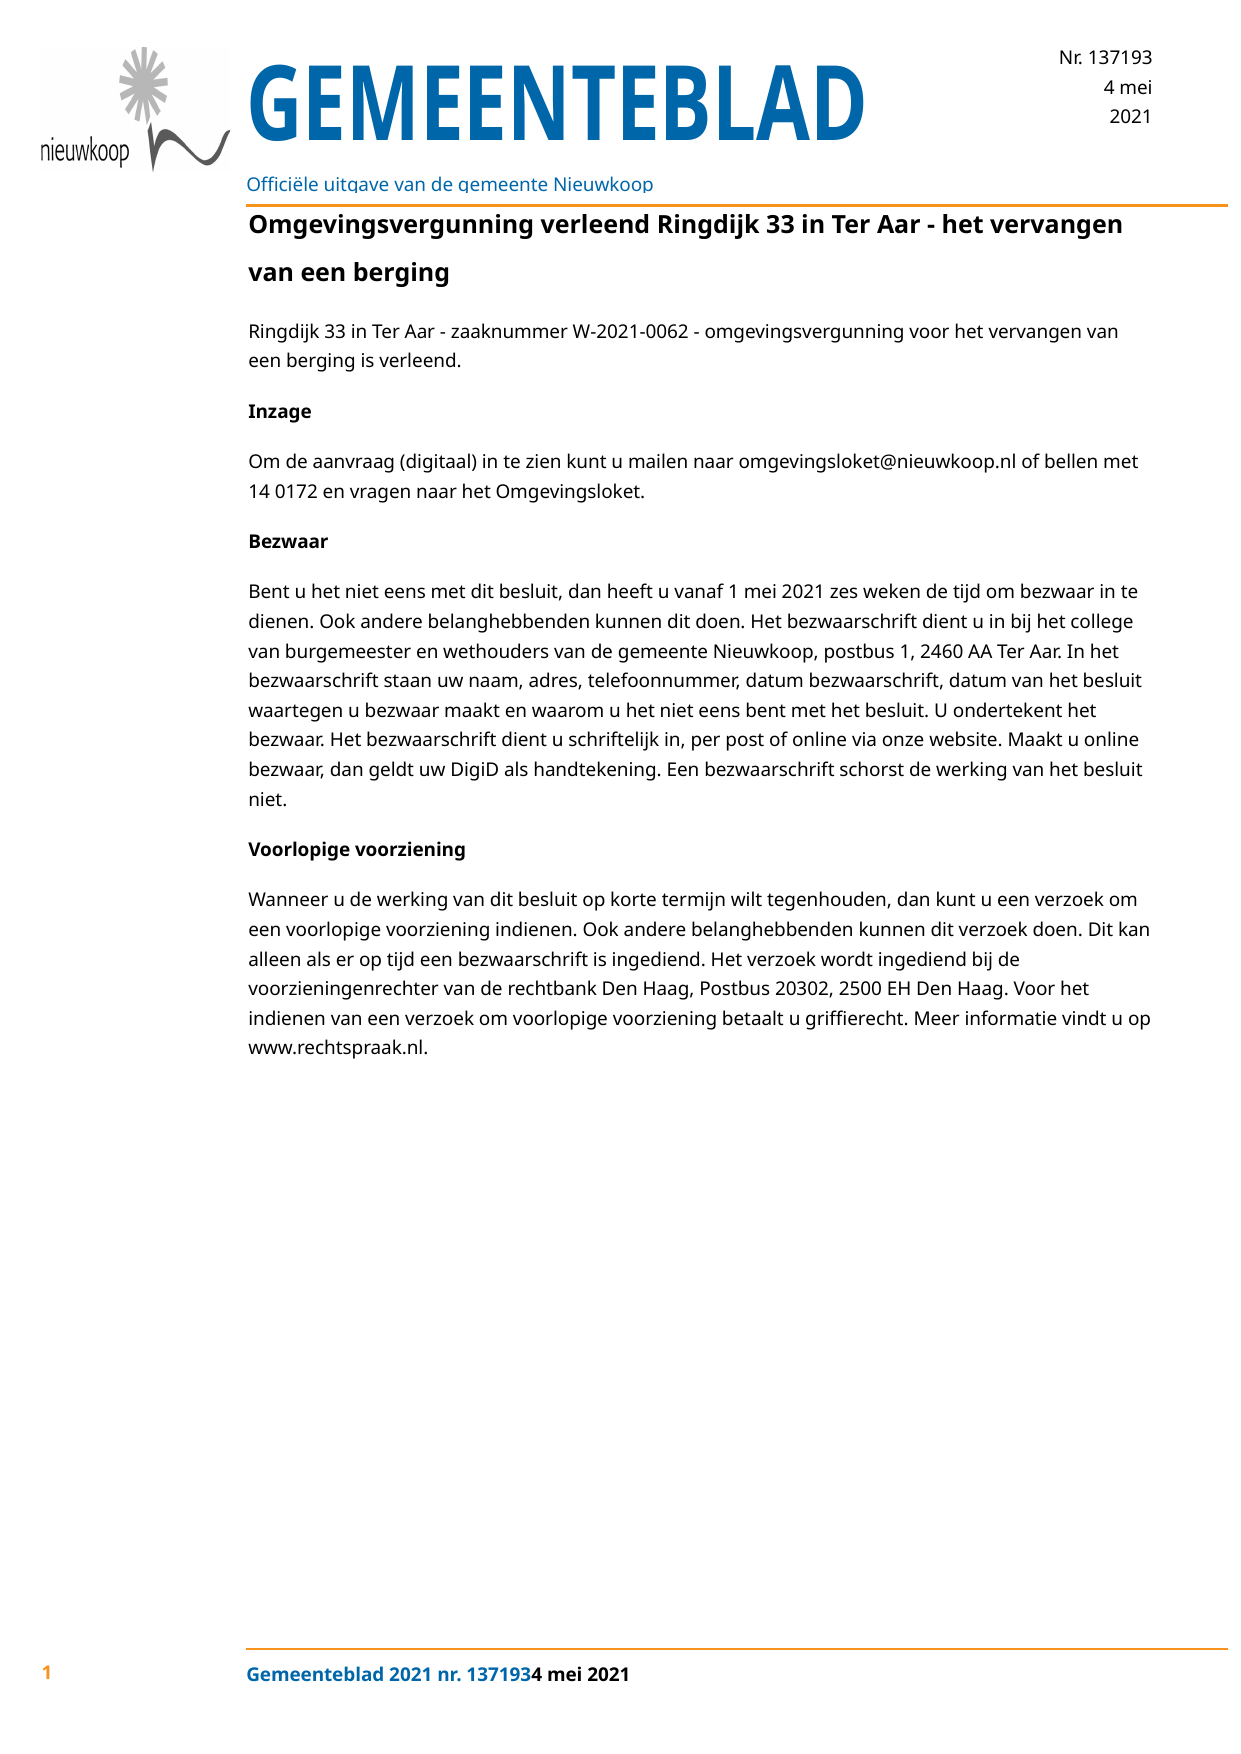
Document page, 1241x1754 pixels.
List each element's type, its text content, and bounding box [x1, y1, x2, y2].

text Ringdijk 33 in Ter Aar - zaaknummer W-2021-0062 - omgevingsvergunning voor het vervangen van een berging is verleend. [248, 318, 1152, 373]
picture [41, 47, 231, 172]
text Inzage [248, 398, 1152, 424]
text Om de aanvraag (digitaal) in te zien kunt u mailen naar omgevingsloket@nieuwkoop.nl of bellen met 14 0172 en vragen naar het Omgevingsloket. [248, 448, 1152, 504]
text Wanneer u de werking van dit besluit op korte termijn wilt tegenhouden, dan kunt u een verzoek om een voorlopige voorziening indienen. Ook andere belanghebbenden kunnen dit verzoek doen. Dit kan alleen als er op tijd een bezwaarschrift is ingediend. Het verzoek wordt ingediend bij de voorzieningenrechter van de rechtbank Den Haag, Postbus 20302, 2500 EH Den Haag. Voor het indienen van een verzoek om voorlopige voorziening betaalt u griffierecht. Meer informatie vindt u op www.rechtspraak.nl. [248, 887, 1152, 1060]
text Voorlopige voorziening [248, 836, 1152, 862]
text Omgevingsvergunning verleend Ringdijk 33 in Ter Aar - het vervangen van een berging [248, 207, 1152, 288]
text Bezwaar [248, 528, 1152, 554]
text Bent u het niet eens met dit besluit, dan heeft u vanaf 1 mei 2021 zes weken de tijd om bezwaar in te dienen. Ook andere belanghebbenden kunnen dit doen. Het bezwaarschrift dient u in bij het college van burgemeester en wethouders van de gemeente Nieuwkoop, postbus 1, 2460 AA Ter Aar. In het bezwaarschrift staan uw naam, adres, telefoonnummer, datum bezwaarschrift, datum van het besluit waartegen u bezwaar maakt en waarom u het niet eens bent met het besluit. U ondertekent het bezwaar. Het bezwaarschrift dient u schriftelijk in, per post of online via onze website. Maakt u online bezwaar, dan geldt uw DigiD als handtekening. Een bezwaarschrift schorst de werking van het besluit niet. [248, 579, 1152, 812]
